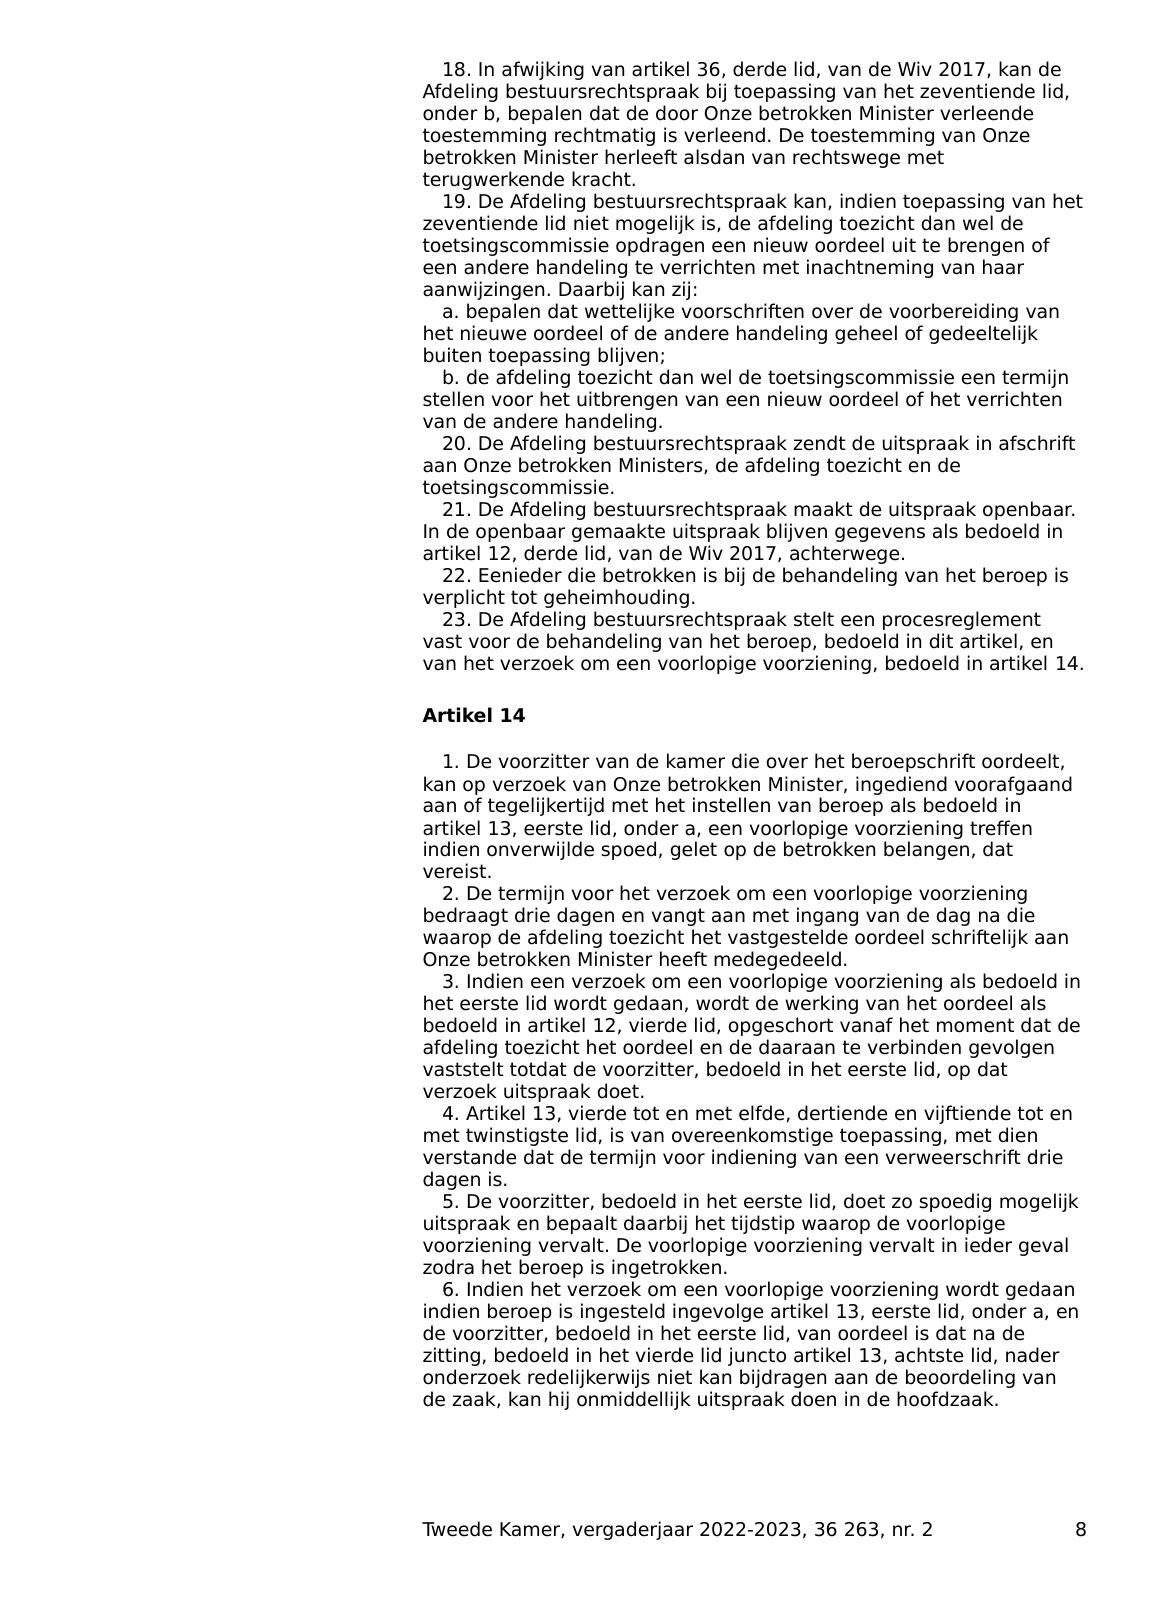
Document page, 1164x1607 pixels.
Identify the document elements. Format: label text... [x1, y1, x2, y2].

text 19. De Afdeling bestuursrechtspraak kan, indien toepassing van het zeventiende lid niet mogelijk is, de afdeling toezicht dan wel de toetsingscommissie opdragen een nieuw oordeel uit te brengen of een andere handeling te verrichten met inachtneming van haar aanwijzingen. Daarbij kan zij: [422, 191, 1087, 301]
text 4. Artikel 13, vierde tot en met elfde, dertiende en vijftiende tot en met twinstigste lid, is van overeenkomstige toepassing, met dien verstande dat de termijn voor indiening van een verweerschrift drie dagen is. [422, 1103, 1087, 1191]
text 5. De voorzitter, bedoeld in het eerste lid, doet zo spoedig mogelijk uitspraak en bepaalt daarbij het tijdstip waarop de voorlopige voorziening vervalt. De voorlopige voorziening vervalt in ieder geval zodra het beroep is ingetrokken. [422, 1191, 1087, 1279]
subtitle Artikel 14 [422, 704, 1087, 726]
text b. de afdeling toezicht dan wel de toetsingscommissie een termijn stellen voor het uitbrengen van een nieuw oordeel of het verrichten van de andere handeling. [422, 367, 1087, 433]
text 6. Indien het verzoek om een voorlopige voorziening wordt gedaan indien beroep is ingesteld ingevolge artikel 13, eerste lid, onder a, en de voorzitter, bedoeld in het eerste lid, van oordeel is dat na de zitting, bedoeld in het vierde lid juncto artikel 13, achtste lid, nader onderzoek redelijkerwijs niet kan bijdragen aan de beoordeling van de zaak, kan hij onmiddellijk uitspraak doen in de hoofdzaak. [422, 1279, 1087, 1411]
text 20. De Afdeling bestuursrechtspraak zendt de uitspraak in afschrift aan Onze betrokken Ministers, de afdeling toezicht en de toetsingscommissie. [422, 433, 1087, 499]
text a. bepalen dat wettelijke voorschriften over de voorbereiding van het nieuwe oordeel of de andere handeling geheel of gedeeltelijk buiten toepassing blijven; [422, 301, 1087, 367]
text 2. De termijn voor het verzoek om een voorlopige voorziening bedraagt drie dagen en vangt aan met ingang van de dag na die waarop de afdeling toezicht het vastgestelde oordeel schriftelijk aan Onze betrokken Minister heeft medegedeeld. [422, 883, 1087, 971]
text 18. In afwijking van artikel 36, derde lid, van de Wiv 2017, kan de Afdeling bestuursrechtspraak bij toepassing van het zeventiende lid, onder b, bepalen dat de door Onze betrokken Minister verleende toestemming rechtmatig is verleend. De toestemming van Onze betrokken Minister herleeft alsdan van rechtswege met terugwerkende kracht. [422, 59, 1087, 191]
text 22. Eenieder die betrokken is bij de behandeling van het beroep is verplicht tot geheimhouding. [422, 564, 1087, 608]
text 21. De Afdeling bestuursrechtspraak maakt de uitspraak openbaar. In de openbaar gemaakte uitspraak blijven gegevens als bedoeld in artikel 12, derde lid, van de Wiv 2017, achterwege. [422, 499, 1087, 564]
text 1. De voorzitter van de kamer die over het beroepschrift oordeelt, kan op verzoek van Onze betrokken Minister, ingediend voorafgaand aan of tegelijkertijd met het instellen van beroep als bedoeld in artikel 13, eerste lid, onder a, een voorlopige voorziening treffen indien onverwijlde spoed, gelet op de betrokken belangen, dat vereist. [422, 751, 1087, 883]
text 3. Indien een verzoek om een voorlopige voorziening als bedoeld in het eerste lid wordt gedaan, wordt de werking van het oordeel als bedoeld in artikel 12, vierde lid, opgeschort vanaf het moment dat de afdeling toezicht het oordeel en de daaraan te verbinden gevolgen vaststelt totdat de voorzitter, bedoeld in het eerste lid, op dat verzoek uitspraak doet. [422, 971, 1087, 1103]
text 23. De Afdeling bestuursrechtspraak stelt een procesreglement vast voor de behandeling van het beroep, bedoeld in dit artikel, en van het verzoek om een voorlopige voorziening, bedoeld in artikel 14. [422, 608, 1087, 674]
